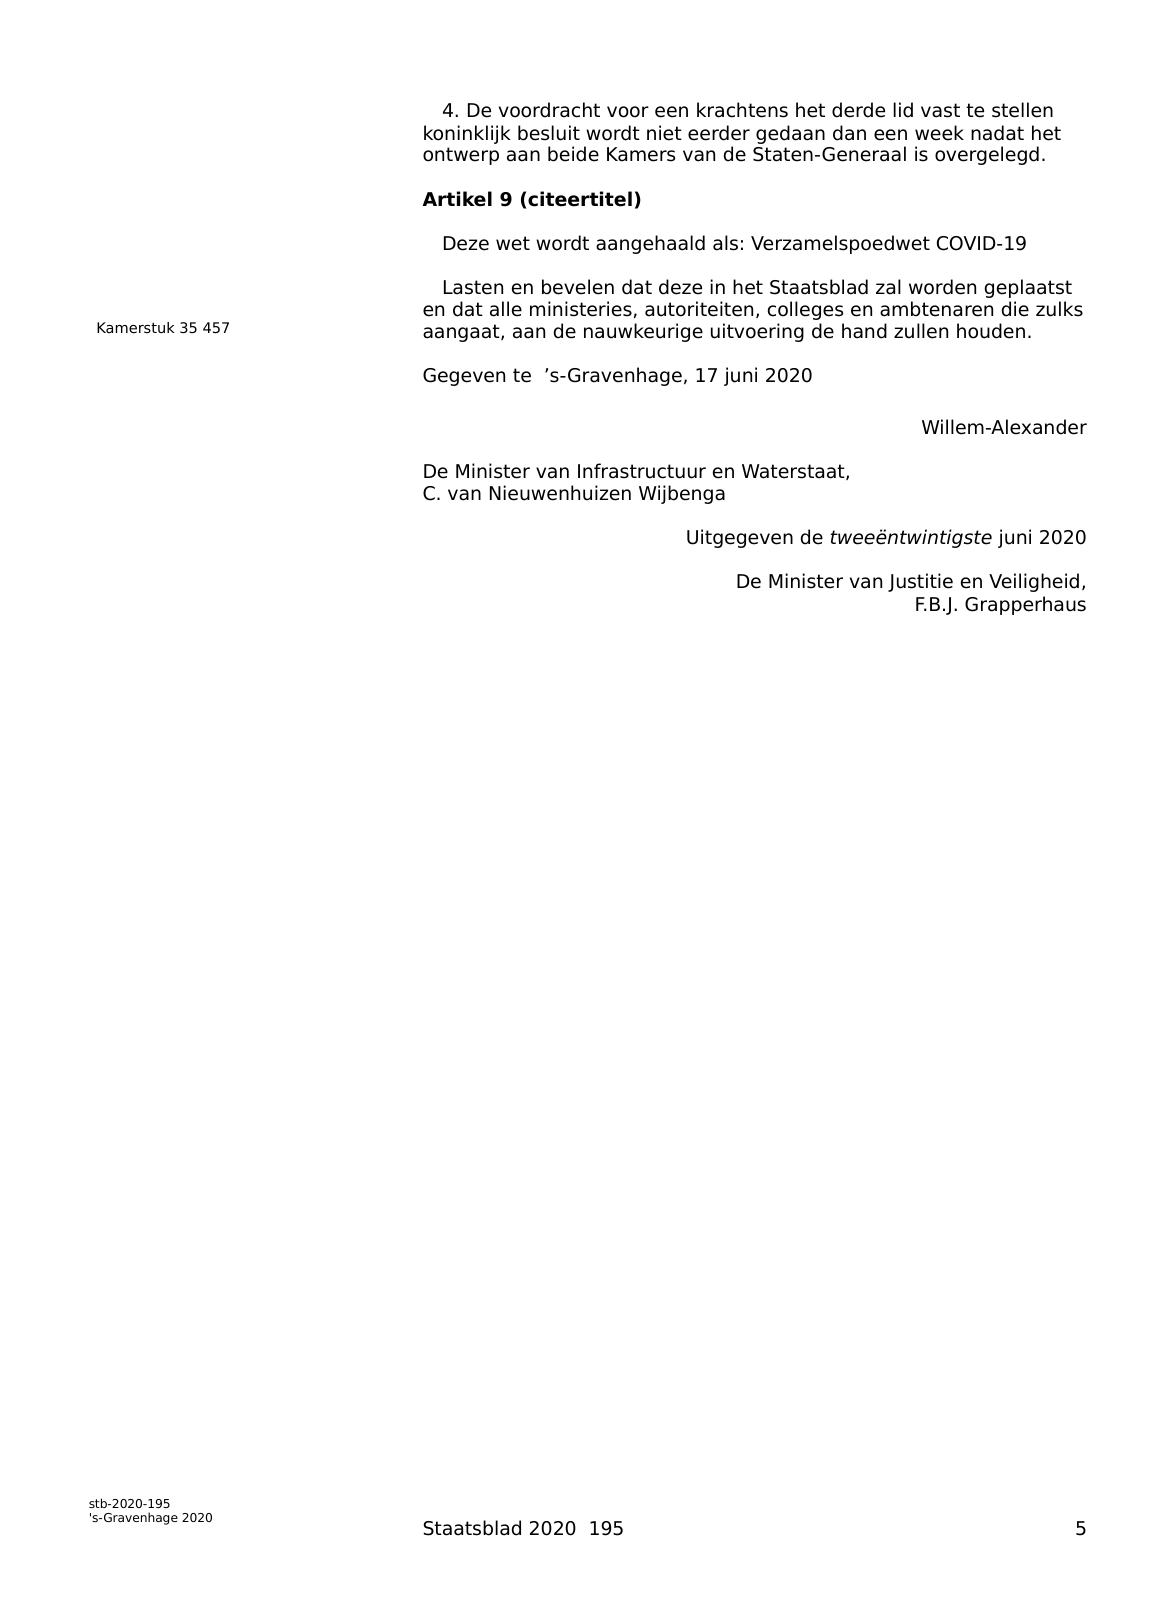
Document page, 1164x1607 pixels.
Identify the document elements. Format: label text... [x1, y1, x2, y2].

text Kamerstuk 35 457 [77, 320, 396, 337]
text 's-Gravenhage 2020 [88, 1511, 323, 1525]
text Willem-Alexander [422, 417, 1087, 439]
text stb-2020-195 [88, 1497, 323, 1511]
text Gegeven te ’s-Gravenhage, 17 juni 2020 [422, 365, 1087, 387]
text De Minister van Justitie en Veiligheid, F.B.J. Grapperhaus [422, 571, 1087, 615]
text Deze wet wordt aangehaald als: Verzamelspoedwet COVID-19 [422, 233, 1087, 255]
subtitle Artikel 9 (citeertitel) [422, 188, 1087, 211]
text 4. De voordracht voor een krachtens het derde lid vast te stellen koninklijk besluit wordt niet eerder gedaan dan een week nadat het ontwerp aan beide Kamers van de Staten-Generaal is overgelegd. [422, 100, 1087, 166]
text De Minister van Infrastructuur en Waterstaat, C. van Nieuwenhuizen Wijbenga [422, 461, 1087, 505]
text Uitgegeven de tweeëntwintigste juni 2020 [422, 527, 1087, 549]
text Lasten en bevelen dat deze in het Staatsblad zal worden geplaatst en dat alle ministeries, autoriteiten, colleges en ambtenaren die zulks aangaat, aan de nauwkeurige uitvoering de hand zullen houden. [422, 277, 1087, 343]
